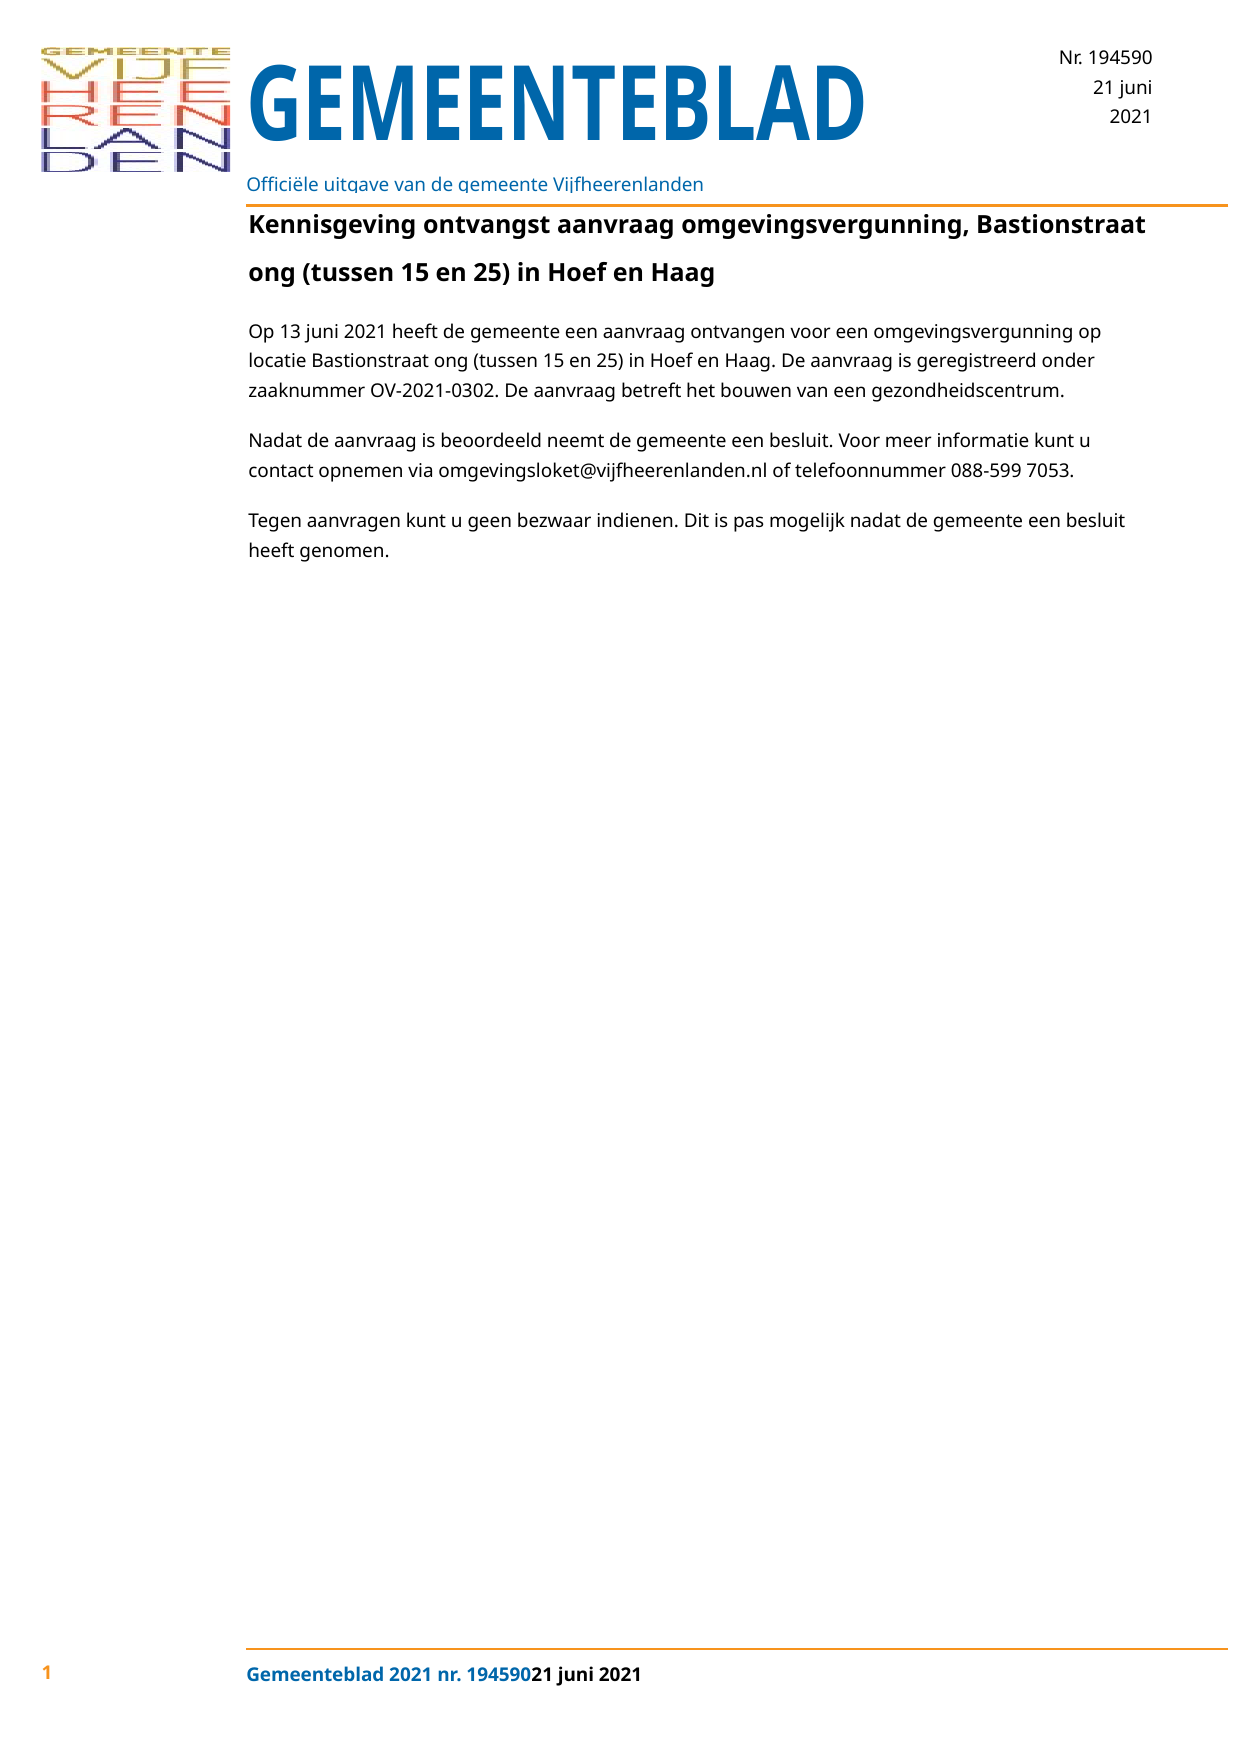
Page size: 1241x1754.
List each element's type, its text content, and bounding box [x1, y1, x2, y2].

text Nadat de aanvraag is beoordeeld neemt de gemeente een besluit. Voor meer informatie kunt u contact opnemen via omgevingsloket@vijfheerenlanden.nl of telefoonnummer 088-599 7053. [248, 427, 1152, 483]
picture [41, 47, 231, 172]
text Op 13 juni 2021 heeft de gemeente een aanvraag ontvangen voor een omgevingsvergunning op locatie Bastionstraat ong (tussen 15 en 25) in Hoef en Haag. De aanvraag is geregistreerd onder zaaknummer OV-2021-0302. De aanvraag betreft het bouwen van een gezondheidscentrum. [248, 318, 1152, 403]
text Kennisgeving ontvangst aanvraag omgevingsvergunning, Bastionstraat ong (tussen 15 en 25) in Hoef en Haag [248, 207, 1152, 288]
text Tegen aanvragen kunt u geen bezwaar indienen. Dit is pas mogelijk nadat de gemeente een besluit heeft genomen. [248, 507, 1152, 563]
